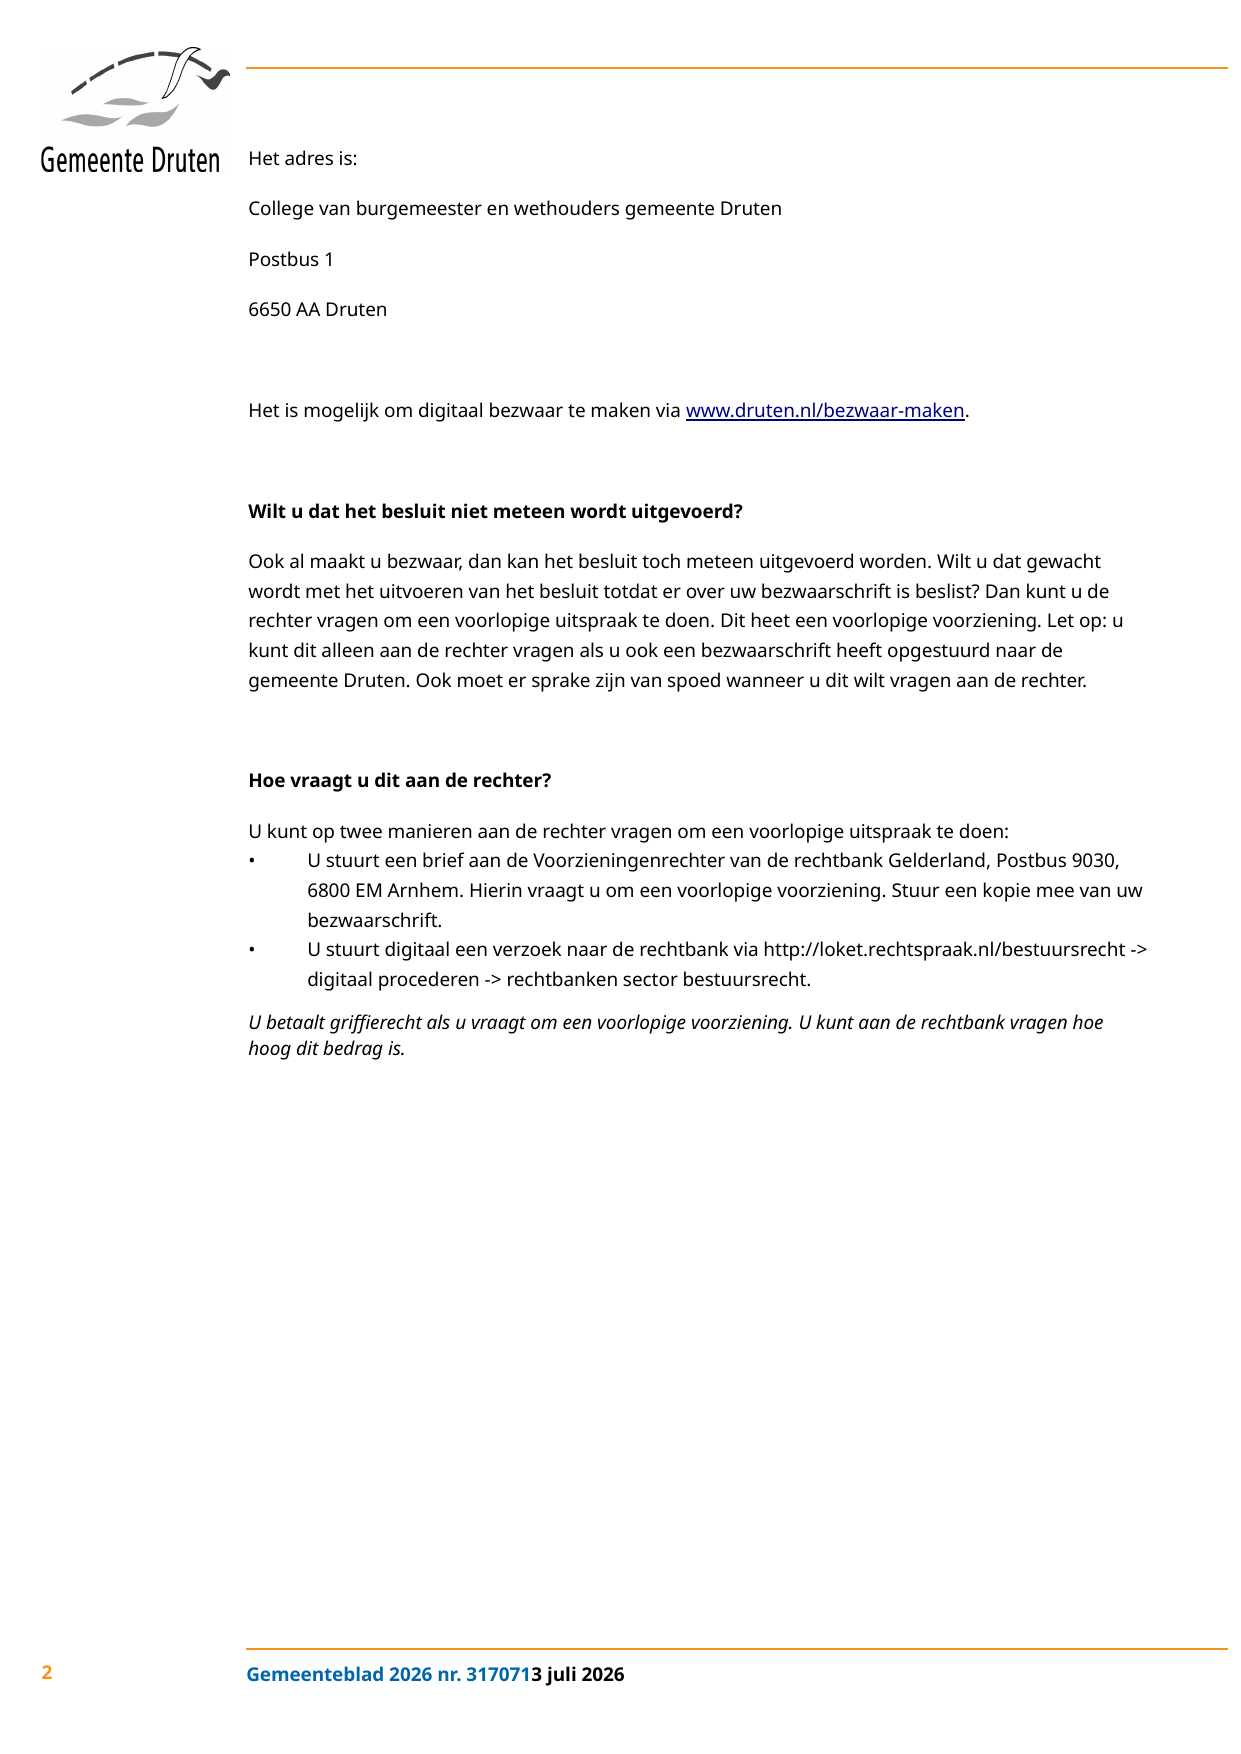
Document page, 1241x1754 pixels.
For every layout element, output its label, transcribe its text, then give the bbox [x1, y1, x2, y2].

picture [41, 47, 231, 172]
text 6650 AA Druten [248, 296, 1152, 322]
text Het is mogelijk om digitaal bezwaar te maken via www.druten.nl/bezwaar-maken. [248, 397, 1152, 423]
text U kunt op twee manieren aan de rechter vragen om een voorlopige uitspraak te doen: [248, 818, 1152, 844]
text Het adres is: [248, 145, 1152, 171]
text Ook al maakt u bezwaar, dan kan het besluit toch meteen uitgevoerd worden. Wilt u dat gewacht wordt met het uitvoeren van het besluit totdat er over uw bezwaarschrift is beslist? Dan kunt u de rechter vragen om een voorlopige uitspraak te doen. Dit heet een voorlopige voorziening. Let op: u kunt dit alleen aan de rechter vragen als u ook een bezwaarschrift heeft opgestuurd naar de gemeente Druten. Ook moet er sprake zijn van spoed wanneer u dit wilt vragen aan de rechter. [248, 548, 1152, 693]
text Postbus 1 [248, 246, 1152, 272]
text Wilt u dat het besluit niet meteen wordt uitgevoerd? [248, 498, 1152, 524]
text Hoe vraagt u dit aan de rechter? [248, 768, 1152, 793]
list U stuurt een brief aan de Voorzieningenrechter van de rechtbank Gelderland, Postbus 9030, 6800 EM Arnhem. Hierin vraagt u om een voorlopige voorziening. Stuur een kopie mee van uw bezwaarschrift. [248, 848, 1152, 933]
text College van burgemeester en wethouders gemeente Druten [248, 196, 1152, 221]
list U stuurt digitaal een verzoek naar de rechtbank via http://loket.rechtspraak.nl/bestuursrecht -> digitaal procederen -> rechtbanken sector bestuursrecht. [248, 936, 1152, 992]
text U betaalt griffierecht als u vraagt om een voorlopige voorziening. U kunt aan de rechtbank vragen hoe hoog dit bedrag is. [248, 1009, 1152, 1061]
